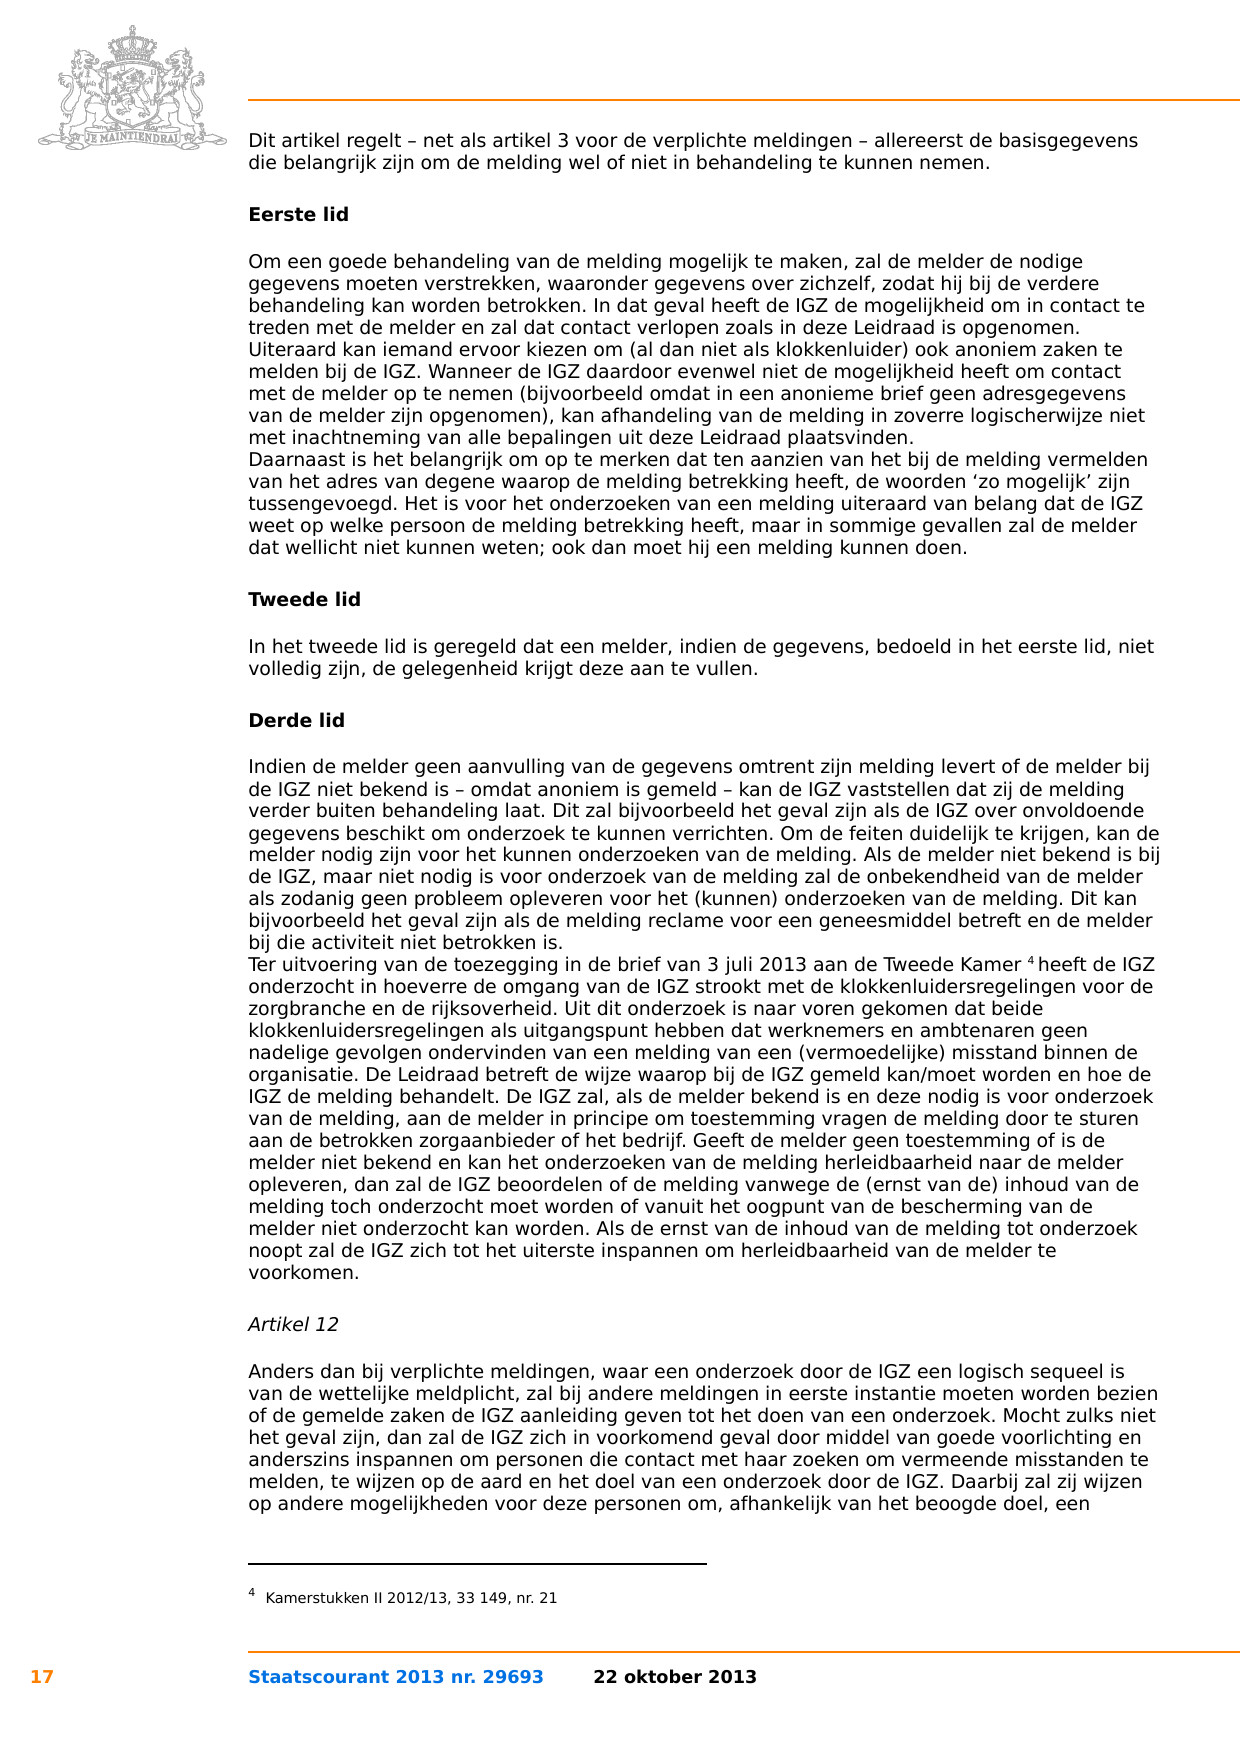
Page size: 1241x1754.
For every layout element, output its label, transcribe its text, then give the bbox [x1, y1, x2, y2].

picture [38, 25, 227, 150]
subtitle Artikel 12 [248, 1314, 1163, 1336]
text Anders dan bij verplichte meldingen, waar een onderzoek door de IGZ een logisch sequeel is van de wettelijke meldplicht, zal bij andere meldingen in eerste instantie moeten worden bezien of de gemelde zaken de IGZ aanleiding geven tot het doen van een onderzoek. Mocht zulks niet het geval zijn, dan zal de IGZ zich in voorkomend geval door middel van goede voorlichting en anderszins inspannen om personen die contact met haar zoeken om vermeende misstanden te melden, te wijzen op de aard en het doel van een onderzoek door de IGZ. Daarbij zal zij wijzen op andere mogelijkheden voor deze personen om, afhankelijk van het beoogde doel, een [248, 1361, 1163, 1515]
subtitle Derde lid [248, 709, 1163, 731]
text Om een goede behandeling van de melding mogelijk te maken, zal de melder de nodige gegevens moeten verstrekken, waaronder gegevens over zichzelf, zodat hij bij de verdere behandeling kan worden betrokken. In dat geval heeft de IGZ de mogelijkheid om in contact te treden met de melder en zal dat contact verlopen zoals in deze Leidraad is opgenomen. Uiteraard kan iemand ervoor kiezen om (al dan niet als klokkenluider) ook anoniem zaken te melden bij de IGZ. Wanneer de IGZ daardoor evenwel niet de mogelijkheid heeft om contact met de melder op te nemen (bijvoorbeeld omdat in een anonieme brief geen adresgegevens van de melder zijn opgenomen), kan afhandeling van de melding in zoverre logischerwijze niet met inachtneming van alle bepalingen uit deze Leidraad plaatsvinden. [248, 251, 1163, 449]
subtitle Tweede lid [248, 588, 1163, 611]
text Ter uitvoering van de toezegging in de brief van 3 juli 2013 aan de Tweede Kamer heeft de IGZ onderzocht in hoeverre de omgang van de IGZ strookt met de klokkenluidersregelingen voor de zorgbranche en de rijksoverheid. Uit dit onderzoek is naar voren gekomen dat beide klokkenluidersregelingen als uitgangspunt hebben dat werknemers en ambtenaren geen nadelige gevolgen ondervinden van een melding van een (vermoedelijke) misstand binnen de organisatie. De Leidraad betreft de wijze waarop bij de IGZ gemeld kan/moet worden en hoe de IGZ de melding behandelt. De IGZ zal, als de melder bekend is en deze nodig is voor onderzoek van de melding, aan de melder in principe om toestemming vragen de melding door te sturen aan de betrokken zorgaanbieder of het bedrijf. Geeft de melder geen toestemming of is de melder niet bekend en kan het onderzoeken van de melding herleidbaarheid naar de melder opleveren, dan zal de IGZ beoordelen of de melding vanwege de (ernst van de) inhoud van de melding toch onderzocht moet worden of vanuit het oogpunt van de bescherming van de melder niet onderzocht kan worden. Als de ernst van de inhoud van de melding tot onderzoek noopt zal de IGZ zich tot het uiterste inspannen om herleidbaarheid van de melder te voorkomen. [248, 954, 1163, 1284]
text In het tweede lid is geregeld dat een melder, indien de gegevens, bedoeld in het eerste lid, niet volledig zijn, de gelegenheid krijgt deze aan te vullen. [248, 636, 1163, 679]
text Kamerstukken II 2012/13, 33 149, nr. 21 [248, 1586, 1163, 1608]
text Indien de melder geen aanvulling van de gegevens omtrent zijn melding levert of de melder bij de IGZ niet bekend is – omdat anoniem is gemeld – kan de IGZ vaststellen dat zij de melding verder buiten behandeling laat. Dit zal bijvoorbeeld het geval zijn als de IGZ over onvoldoende gegevens beschikt om onderzoek te kunnen verrichten. Om de feiten duidelijk te krijgen, kan de melder nodig zijn voor het kunnen onderzoeken van de melding. Als de melder niet bekend is bij de IGZ, maar niet nodig is voor onderzoek van de melding zal de onbekendheid van de melder als zodanig geen probleem opleveren voor het (kunnen) onderzoeken van de melding. Dit kan bijvoorbeeld het geval zijn als de melding reclame voor een geneesmiddel betreft en de melder bij die activiteit niet betrokken is. [248, 756, 1163, 954]
text Daarnaast is het belangrijk om op te merken dat ten aanzien van het bij de melding vermelden van het adres van degene waarop de melding betrekking heeft, de woorden ‘zo mogelijk’ zijn tussengevoegd. Het is voor het onderzoeken van een melding uiteraard van belang dat de IGZ weet op welke persoon de melding betrekking heeft, maar in sommige gevallen zal de melder dat wellicht niet kunnen weten; ook dan moet hij een melding kunnen doen. [248, 449, 1163, 558]
subtitle Eerste lid [248, 204, 1163, 226]
text Dit artikel regelt – net als artikel 3 voor de verplichte meldingen – allereerst de basisgegevens die belangrijk zijn om de melding wel of niet in behandeling te kunnen nemen. [248, 130, 1163, 174]
